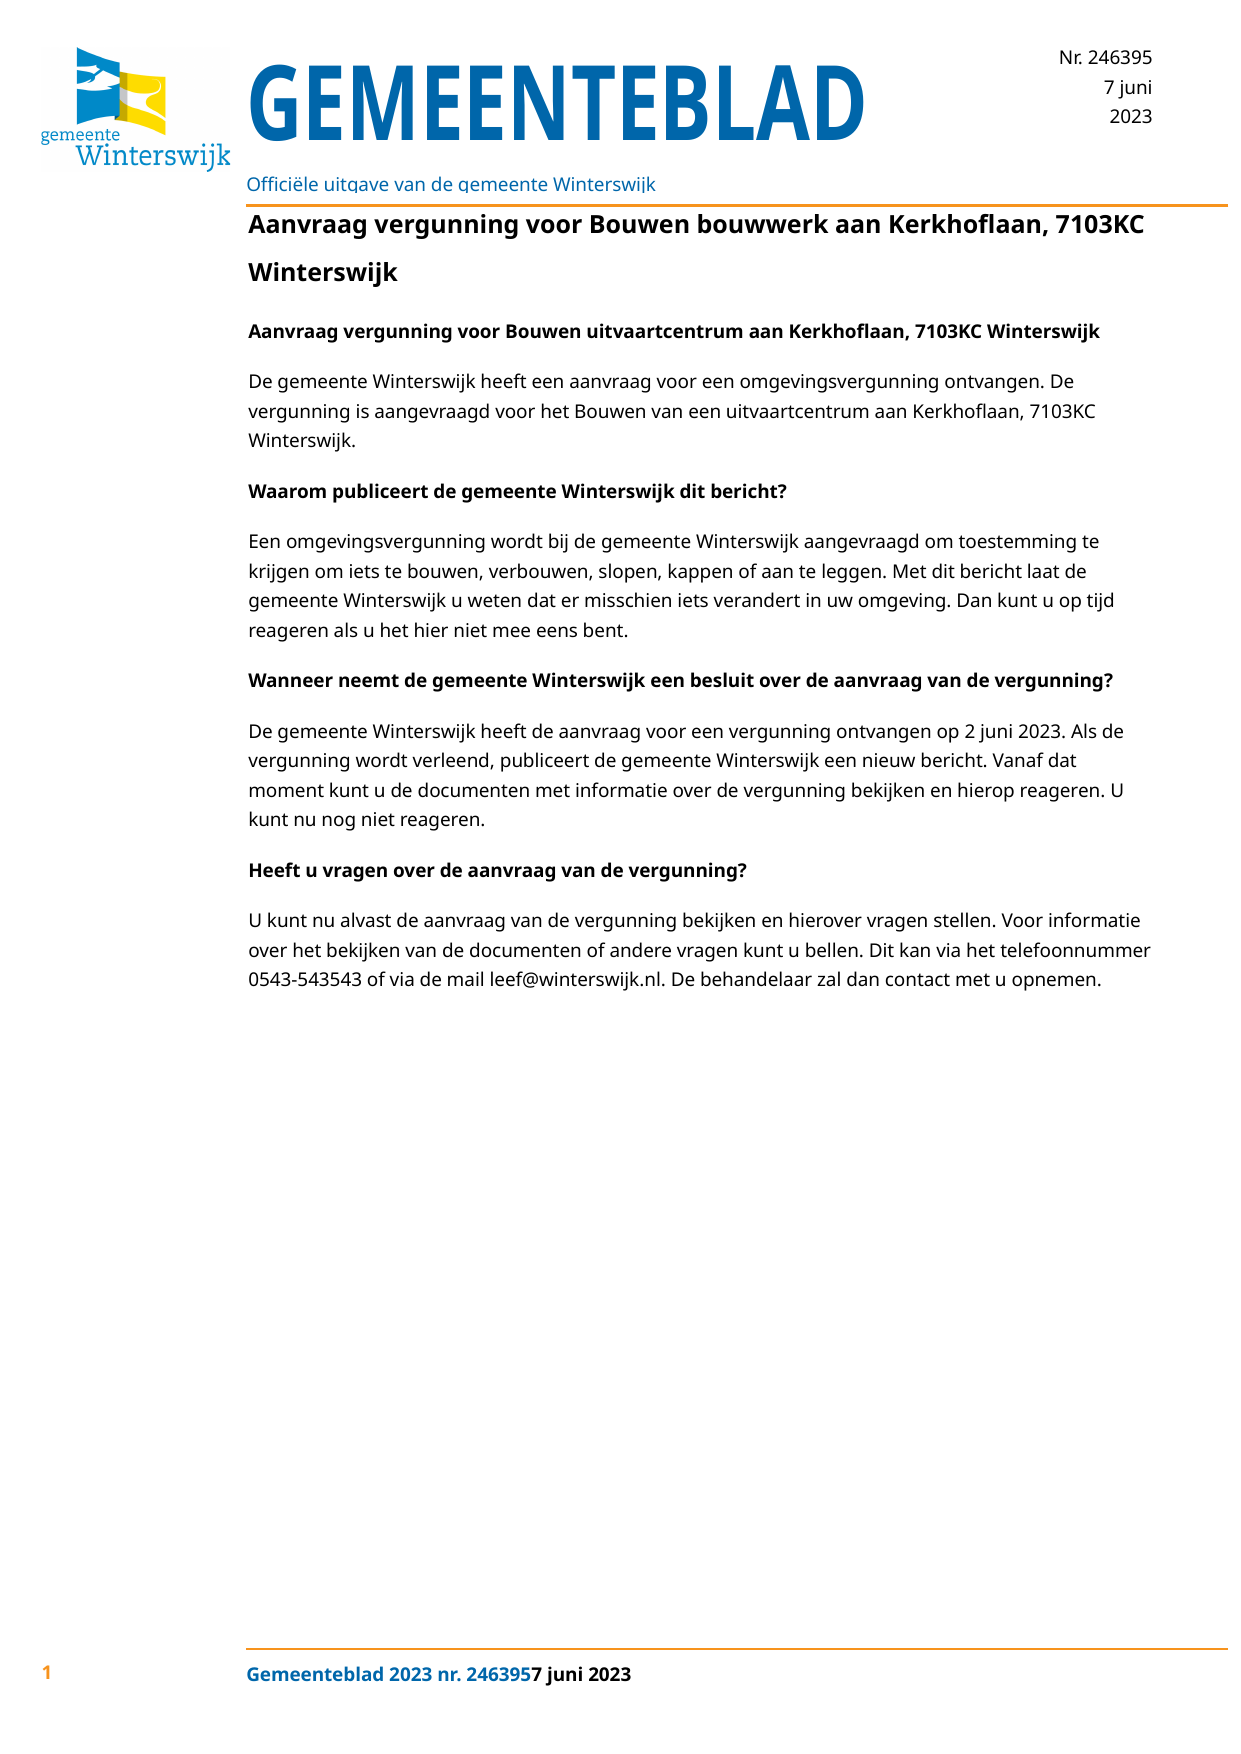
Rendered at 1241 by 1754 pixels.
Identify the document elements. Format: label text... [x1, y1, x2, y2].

text Een omgevingsvergunning wordt bij de gemeente Winterswijk aangevraagd om toestemming te krijgen om iets te bouwen, verbouwen, slopen, kappen of aan te leggen. Met dit bericht laat de gemeente Winterswijk u weten dat er misschien iets verandert in uw omgeving. Dan kunt u op tijd reageren als u het hier niet mee eens bent. [248, 528, 1152, 643]
text De gemeente Winterswijk heeft de aanvraag voor een vergunning ontvangen op 2 juni 2023. Als de vergunning wordt verleend, publiceert de gemeente Winterswijk een nieuw bericht. Vanaf dat moment kunt u de documenten met informatie over de vergunning bekijken en hierop reageren. U kunt nu nog niet reageren. [248, 718, 1152, 832]
text Waarom publiceert de gemeente Winterswijk dit bericht? [248, 478, 1152, 504]
picture [41, 47, 231, 172]
text Aanvraag vergunning voor Bouwen uitvaartcentrum aan Kerkhoflaan, 7103KC Winterswijk [248, 318, 1152, 344]
text U kunt nu alvast de aanvraag van de vergunning bekijken en hierover vragen stellen. Voor informatie over het bekijken van de documenten of andere vragen kunt u bellen. Dit kan via het telefoonnummer 0543-543543 of via de mail leef@winterswijk.nl. De behandelaar zal dan contact met u opnemen. [248, 907, 1152, 992]
text Wanneer neemt de gemeente Winterswijk een besluit over de aanvraag van de vergunning? [248, 667, 1152, 693]
text Aanvraag vergunning voor Bouwen bouwwerk aan Kerkhoflaan, 7103KC Winterswijk [248, 207, 1152, 288]
text Heeft u vragen over de aanvraag van de vergunning? [248, 857, 1152, 883]
picture [225, 153, 231, 162]
text De gemeente Winterswijk heeft een aanvraag voor een omgevingsvergunning ontvangen. De vergunning is aangevraagd voor het Bouwen van een uitvaartcentrum aan Kerkhoflaan, 7103KC Winterswijk. [248, 368, 1152, 453]
